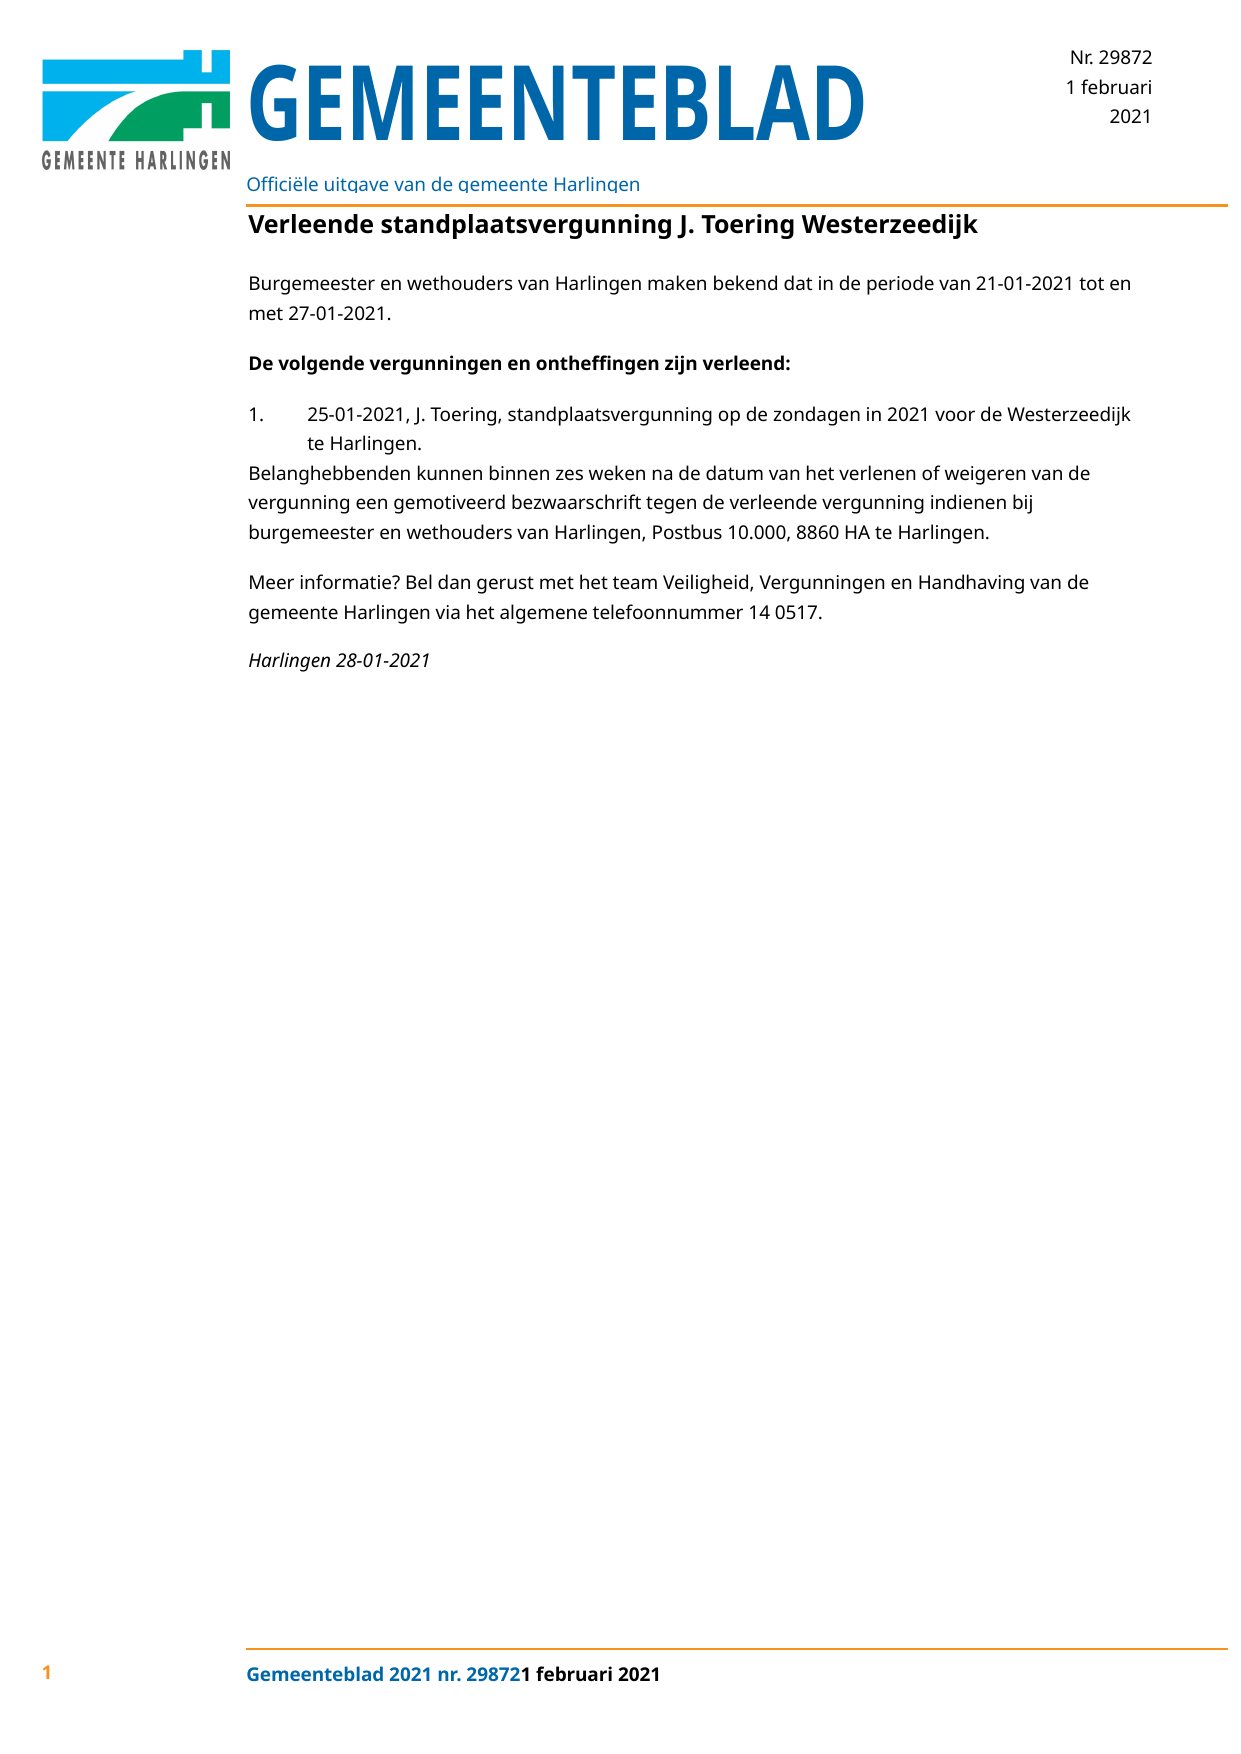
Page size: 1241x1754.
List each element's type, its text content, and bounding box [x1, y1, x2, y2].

text Meer informatie? Bel dan gerust met het team Veiligheid, Vergunningen en Handhaving van de gemeente Harlingen via het algemene telefoonnummer 14 0517. [248, 569, 1152, 625]
text Belanghebbenden kunnen binnen zes weken na de datum van het verlenen of weigeren van de vergunning een gemotiveerd bezwaarschrift tegen de verleende vergunning indienen bij burgemeester en wethouders van Harlingen, Postbus 10.000, 8860 HA te Harlingen. [248, 460, 1152, 545]
text Burgemeester en wethouders van Harlingen maken bekend dat in de periode van 21-01-2021 tot en met 27-01-2021. [248, 270, 1152, 326]
text De volgende vergunningen en ontheffingen zijn verleend: [248, 350, 1152, 376]
picture [41, 47, 231, 172]
text Verleende standplaatsvergunning J. Toering Westerzeedijk [248, 207, 1152, 241]
text Harlingen 28-01-2021 [248, 647, 1152, 673]
list 25-01-2021, J. Toering, standplaatsvergunning op de zondagen in 2021 voor de Westerzeedijk te Harlingen. [248, 401, 1152, 456]
